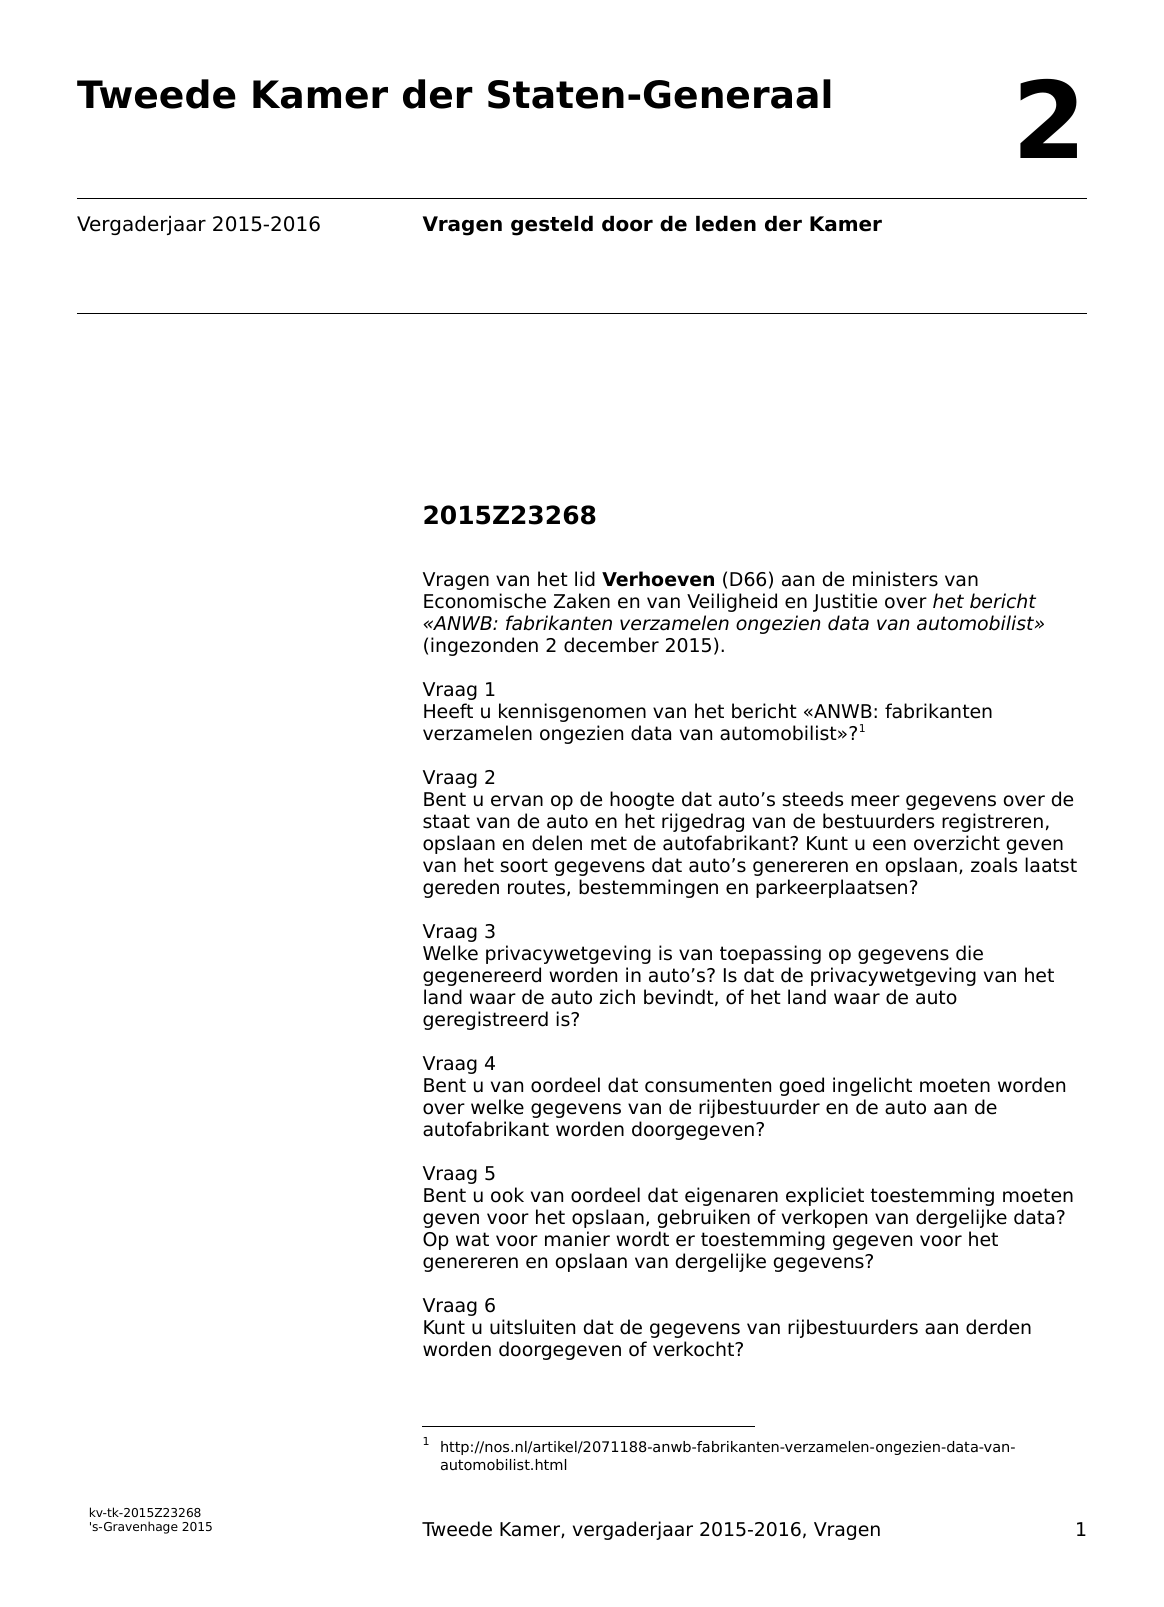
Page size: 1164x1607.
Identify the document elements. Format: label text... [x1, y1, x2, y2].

text Bent u ervan op de hoogte dat auto’s steeds meer gegevens over de staat van de auto en het rijgedrag van de bestuurders registreren, opslaan en delen met de autofabrikant? Kunt u een overzicht geven van het soort gegevens dat auto’s genereren en opslaan, zoals laatst gereden routes, bestemmingen en parkeerplaatsen? [422, 789, 1087, 899]
table_cell Vragen gesteld door de leden der Kamer [422, 199, 1087, 313]
text Welke privacywetgeving is van toepassing op gegevens die gegenereerd worden in auto’s? Is dat de privacywetgeving van het land waar de auto zich bevindt, of het land waar de auto geregistreerd is? [422, 943, 1087, 1031]
text Kunt u uitsluiten dat de gegevens van rijbestuurders aan derden worden doorgegeven of verkocht? [422, 1317, 1087, 1361]
text Heeft u kennisgenomen van het bericht «ANWB: fabrikanten verzamelen ongezien data van automobilist»? [422, 701, 1087, 745]
table_header Tweede Kamer der Staten-Generaal [77, 59, 886, 198]
table_cell Vergaderjaar 2015-2016 [77, 199, 422, 313]
text Bent u ook van oordeel dat eigenaren expliciet toestemming moeten geven voor het opslaan, gebruiken of verkopen van dergelijke data? Op wat voor manier wordt er toestemming gegeven voor het genereren en opslaan van dergelijke gegevens? [422, 1185, 1087, 1273]
text Vragen van het lid Verhoeven (D66) aan de ministers van Economische Zaken en van Veiligheid en Justitie over het bericht «ANWB: fabrikanten verzamelen ongezien data van automobilist» (ingezonden 2 december 2015). [422, 569, 1087, 657]
text kv-tk-2015Z23268 [88, 1506, 323, 1520]
text Vraag 4 [422, 1053, 1087, 1075]
text 2015Z23268 [422, 501, 1087, 531]
text Vraag 6 [422, 1295, 1087, 1317]
text Vraag 1 [422, 679, 1087, 701]
text Vraag 2 [422, 767, 1087, 789]
text 's-Gravenhage 2015 [88, 1520, 323, 1534]
text Bent u van oordeel dat consumenten goed ingelicht moeten worden over welke gegevens van de rijbestuurder en de auto aan de autofabrikant worden doorgegeven? [422, 1075, 1087, 1141]
text http://nos.nl/artikel/2071188-anwb-fabrikanten-verzamelen-ongezien-data-van-automobilist.html [422, 1435, 1087, 1474]
table_header 2 [886, 59, 1087, 198]
text Vraag 5 [422, 1163, 1087, 1185]
text Vraag 3 [422, 921, 1087, 943]
